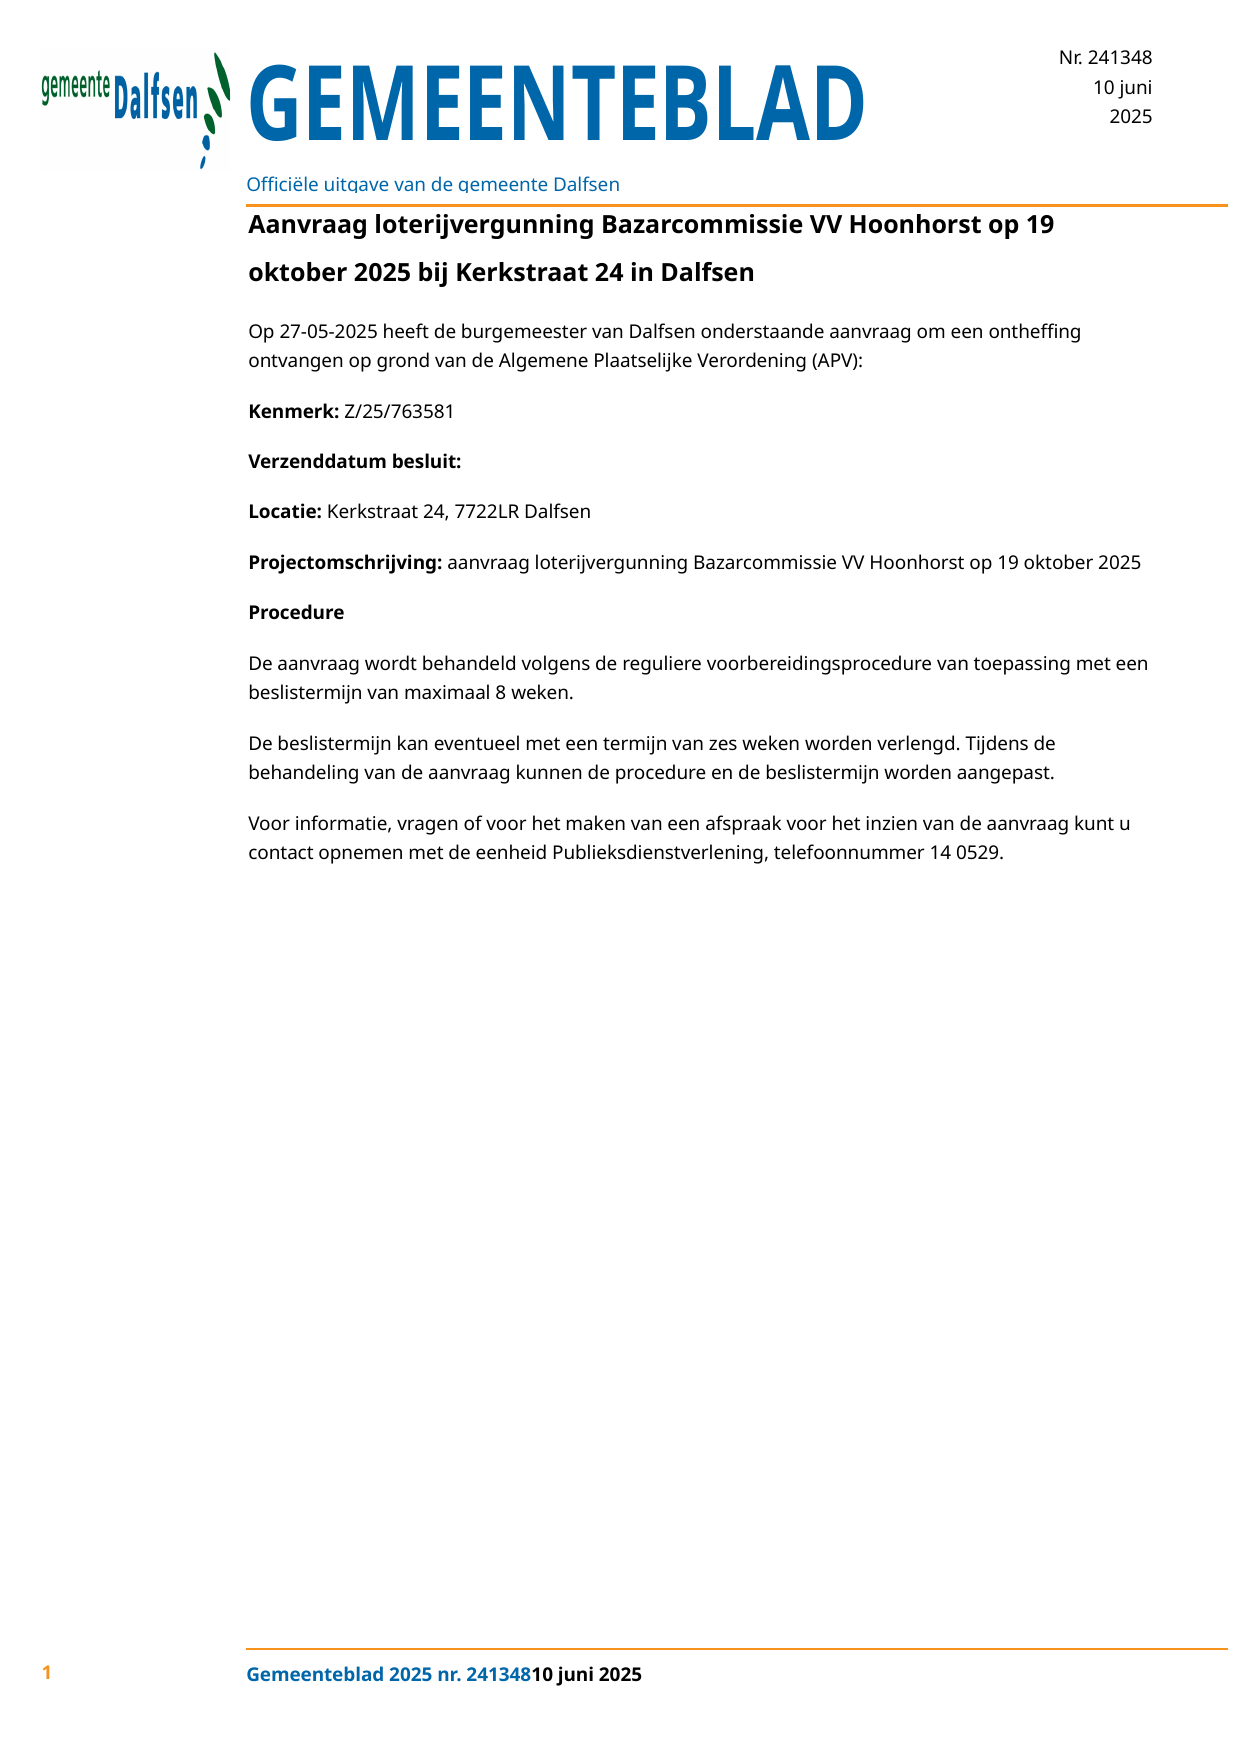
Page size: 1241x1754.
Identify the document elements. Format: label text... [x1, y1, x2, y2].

text De aanvraag wordt behandeld volgens de reguliere voorbereidingsprocedure van toepassing met een beslistermijn van maximaal 8 weken. [248, 650, 1152, 705]
text De beslistermijn kan eventueel met een termijn van zes weken worden verlengd. Tijdens de behandeling van de aanvraag kunnen de procedure en de beslistermijn worden aangepast. [248, 730, 1152, 785]
text Verzenddatum besluit: [248, 448, 1152, 474]
text Op 27-05-2025 heeft de burgemeester van Dalfsen onderstaande aanvraag om een ontheffing ontvangen op grond van de Algemene Plaatselijke Verordening (APV): [248, 318, 1152, 373]
text Procedure [248, 599, 1152, 625]
text Kenmerk: Z/25/763581 [248, 398, 1152, 424]
text Locatie: Kerkstraat 24, 7722LR Dalfsen [248, 499, 1152, 524]
text Aanvraag loterijvergunning Bazarcommissie VV Hoonhorst op 19 oktober 2025 bij Kerkstraat 24 in Dalfsen [248, 207, 1152, 288]
text Voor informatie, vragen of voor het maken van een afspraak voor het inzien van de aanvraag kunt u contact opnemen met de eenheid Publieksdienstverlening, telefoonnummer 14 0529. [248, 810, 1152, 865]
picture [41, 47, 231, 172]
text Projectomschrijving: aanvraag loterijvergunning Bazarcommissie VV Hoonhorst op 19 oktober 2025 [248, 549, 1152, 575]
